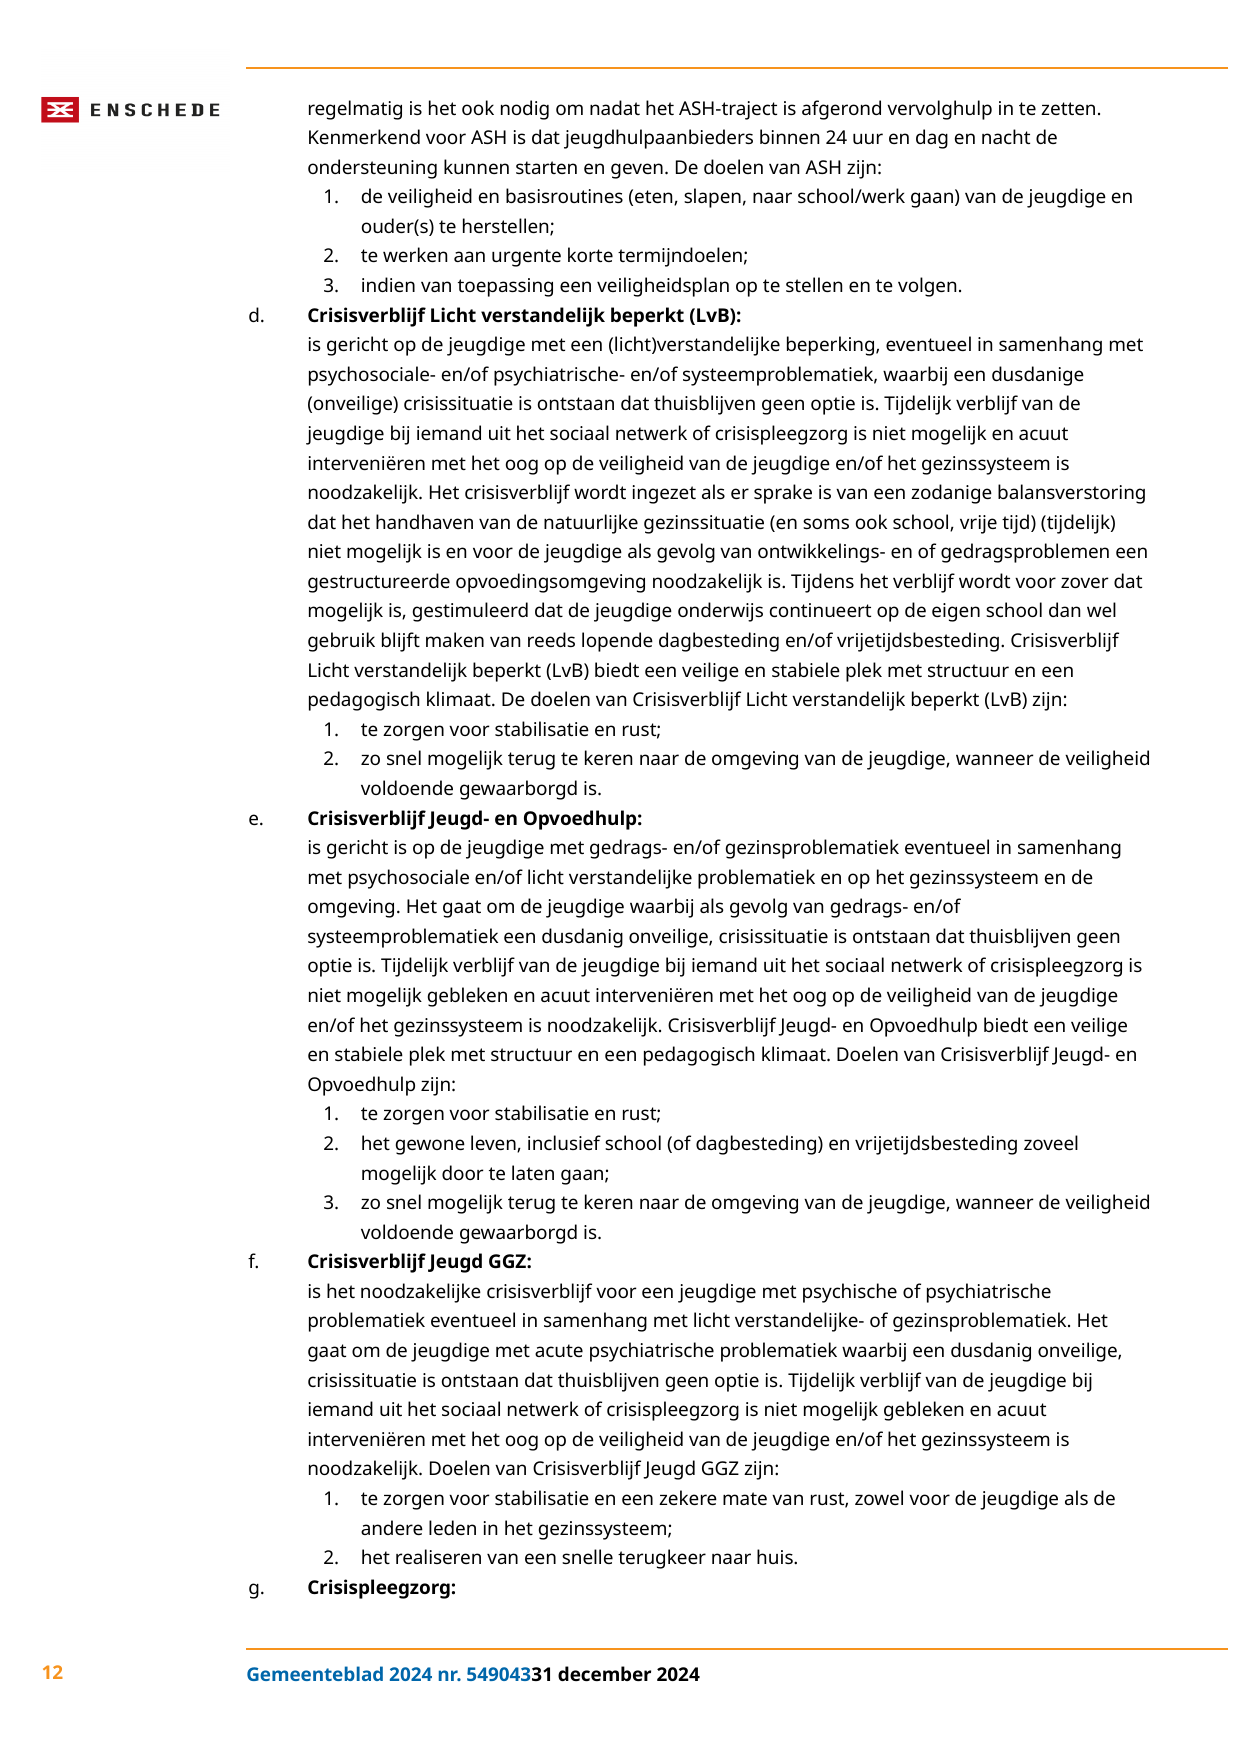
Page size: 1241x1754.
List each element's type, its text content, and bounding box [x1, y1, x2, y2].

list is het noodzakelijke crisisverblijf voor een jeugdige met psychische of psychiatrische problematiek eventueel in samenhang met licht verstandelijke- of gezinsproblematiek. Het gaat om de jeugdige met acute psychiatrische problematiek waarbij een dusdanig onveilige, crisissituatie is ontstaan dat thuisblijven geen optie is. Tijdelijk verblijf van de jeugdige bij iemand uit het sociaal netwerk of crisispleegzorg is niet mogelijk gebleken en acuut interveniëren met het oog op de veiligheid van de jeugdige en/of het gezinssysteem is noodzakelijk. Doelen van Crisisverblijf Jeugd GGZ zijn: [248, 1278, 1152, 1481]
list de veiligheid en basisroutines (eten, slapen, naar school/werk gaan) van de jeugdige en ouder(s) te herstellen; [323, 183, 1152, 239]
list indien van toepassing een veiligheidsplan op te stellen en te volgen. [323, 272, 1152, 298]
list is gericht is op de jeugdige met gedrags- en/of gezinsproblematiek eventueel in samenhang met psychosociale en/of licht verstandelijke problematiek en op het gezinssysteem en de omgeving. Het gaat om de jeugdige waarbij als gevolg van gedrags- en/of systeemproblematiek een dusdanig onveilige, crisissituatie is ontstaan dat thuisblijven geen optie is. Tijdelijk verblijf van de jeugdige bij iemand uit het sociaal netwerk of crisispleegzorg is niet mogelijk gebleken en acuut interveniëren met het oog op de veiligheid van de jeugdige en/of het gezinssysteem is noodzakelijk. Crisisverblijf Jeugd- en Opvoedhulp biedt een veilige en stabiele plek met structuur en een pedagogisch klimaat. Doelen van Crisisverblijf Jeugd- en Opvoedhulp zijn: [248, 834, 1152, 1097]
list te zorgen voor stabilisatie en een zekere mate van rust, zowel voor de jeugdige als de andere leden in het gezinssysteem; [323, 1485, 1152, 1541]
list zo snel mogelijk terug te keren naar de omgeving van de jeugdige, wanneer de veiligheid voldoende gewaarborgd is. [323, 746, 1152, 801]
list te werken aan urgente korte termijndoelen; [323, 243, 1152, 268]
list Crisispleegzorg: [248, 1574, 1152, 1600]
list te zorgen voor stabilisatie en rust; [323, 716, 1152, 742]
list Crisisverblijf Jeugd- en Opvoedhulp: [248, 805, 1152, 831]
list Crisisverblijf Licht verstandelijk beperkt (LvB): [248, 302, 1152, 328]
list zo snel mogelijk terug te keren naar de omgeving van de jeugdige, wanneer de veiligheid voldoende gewaarborgd is. [323, 1189, 1152, 1245]
list het realiseren van een snelle terugkeer naar huis. [323, 1544, 1152, 1570]
list regelmatig is het ook nodig om nadat het ASH-traject is afgerond vervolghulp in te zetten. Kenmerkend voor ASH is dat jeugdhulpaanbieders binnen 24 uur en dag en nacht de ondersteuning kunnen starten en geven. De doelen van ASH zijn: [248, 95, 1152, 180]
list te zorgen voor stabilisatie en rust; [323, 1101, 1152, 1126]
list Crisisverblijf Jeugd GGZ: [248, 1248, 1152, 1274]
picture [41, 47, 231, 172]
list het gewone leven, inclusief school (of dagbesteding) en vrijetijdsbesteding zoveel mogelijk door te laten gaan; [323, 1130, 1152, 1186]
list is gericht op de jeugdige met een (licht)verstandelijke beperking, eventueel in samenhang met psychosociale- en/of psychiatrische- en/of systeemproblematiek, waarbij een dusdanige (onveilige) crisissituatie is ontstaan dat thuisblijven geen optie is. Tijdelijk verblijf van de jeugdige bij iemand uit het sociaal netwerk of crisispleegzorg is niet mogelijk en acuut interveniëren met het oog op de veiligheid van de jeugdige en/of het gezinssysteem is noodzakelijk. Het crisisverblijf wordt ingezet als er sprake is van een zodanige balansverstoring dat het handhaven van de natuurlijke gezinssituatie (en soms ook school, vrije tijd) (tijdelijk) niet mogelijk is en voor de jeugdige als gevolg van ontwikkelings- en of gedragsproblemen een gestructureerde opvoedingsomgeving noodzakelijk is. Tijdens het verblijf wordt voor zover dat mogelijk is, gestimuleerd dat de jeugdige onderwijs continueert op de eigen school dan wel gebruik blijft maken van reeds lopende dagbesteding en/of vrijetijdsbesteding. Crisisverblijf Licht verstandelijk beperkt (LvB) biedt een veilige en stabiele plek met structuur en een pedagogisch klimaat. De doelen van Crisisverblijf Licht verstandelijk beperkt (LvB) zijn: [248, 331, 1152, 712]
